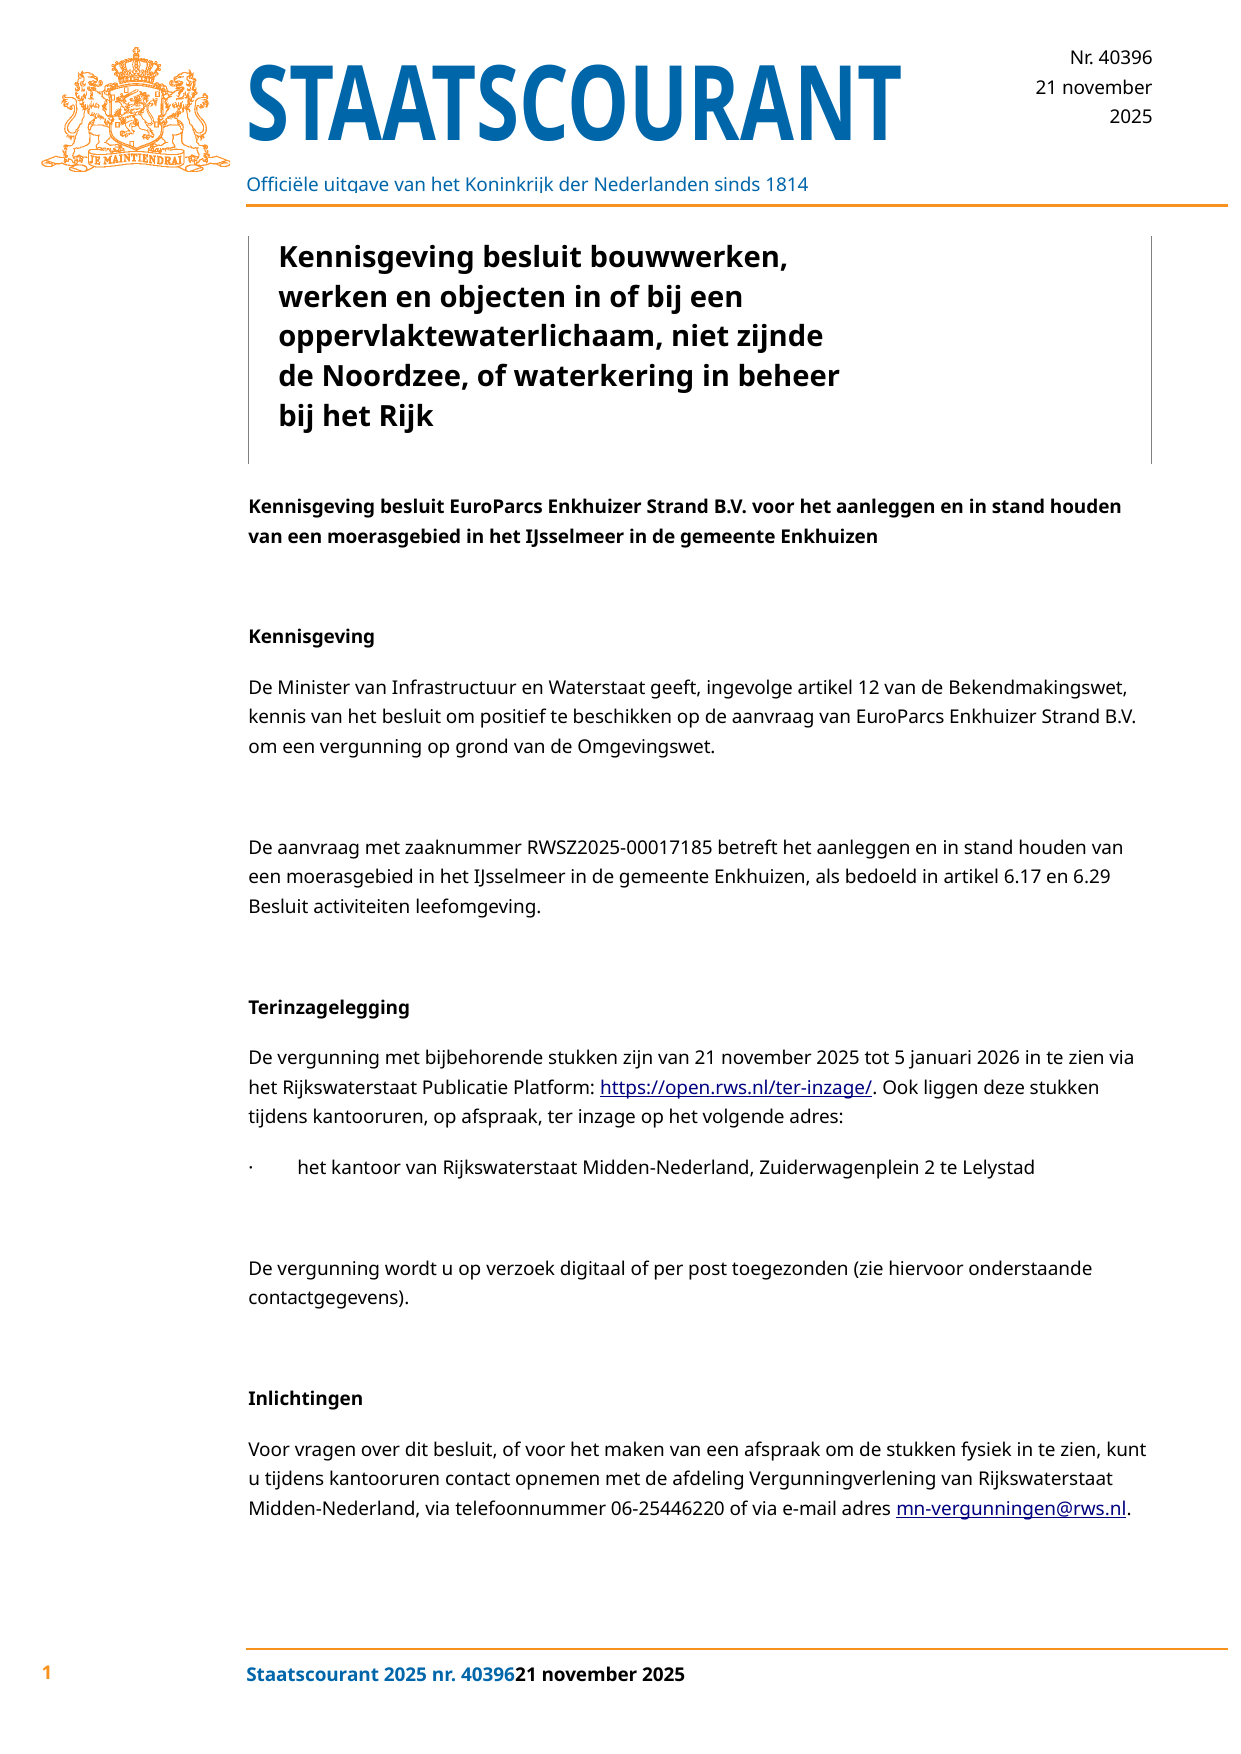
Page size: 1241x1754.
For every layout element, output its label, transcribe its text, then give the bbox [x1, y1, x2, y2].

table_header Kennisgeving besluit bouwwerken, werken en objecten in of bij een oppervlaktewaterlichaam, niet zijnde de Noordzee, of waterkering in beheer bij het Rijk [249, 236, 850, 464]
text Kennisgeving [248, 624, 1152, 649]
text Voor vragen over dit besluit, of voor het maken van een afspraak om de stukken fysiek in te zien, kunt u tijdens kantooruren contact opnemen met de afdeling Vergunningverlening van Rijkswaterstaat Midden-Nederland, via telefoonnummer 06-25446220 of via e-mail adres mn-vergunningen@rws.nl. [248, 1436, 1152, 1521]
text De aanvraag met zaaknummer RWSZ2025-00017185 betreft het aanleggen en in stand houden van een moerasgebied in het IJsselmeer in de gemeente Enkhuizen, als bedoeld in artikel 6.17 en 6.29 Besluit activiteiten leefomgeving. [248, 834, 1152, 919]
table_header [850, 236, 912, 413]
table_header [850, 414, 1151, 464]
text Terinzagelegging [248, 994, 1152, 1020]
text De Minister van Infrastructuur en Waterstaat geeft, ingevolge artikel 12 van de Bekendmakingswet, kennis van het besluit om positief te beschikken op de aanvraag van EuroParcs Enkhuizer Strand B.V. om een vergunning op grond van de Omgevingswet. [248, 674, 1152, 759]
picture [41, 47, 231, 172]
text Kennisgeving besluit EuroParcs Enkhuizer Strand B.V. voor het aanleggen en in stand houden van een moerasgebied in het IJsselmeer in de gemeente Enkhuizen [248, 493, 1152, 549]
text De vergunning wordt u op verzoek digitaal of per post toegezonden (zie hiervoor onderstaande contactgegevens). [248, 1255, 1152, 1310]
table_header [1090, 236, 1151, 413]
text · het kantoor van Rijkswaterstaat Midden-Nederland, Zuiderwagenplein 2 te Lelystad [248, 1154, 1152, 1180]
text De vergunning met bijbehorende stukken zijn van 21 november 2025 tot 5 januari 2026 in te zien via het Rijkswaterstaat Publicatie Platform: https://open.rws.nl/ter-inzage/. Ook liggen deze stukken tijdens kantooruren, op afspraak, ter inzage op het volgende adres: [248, 1044, 1152, 1129]
text Inlichtingen [248, 1385, 1152, 1411]
picture [912, 236, 1090, 414]
